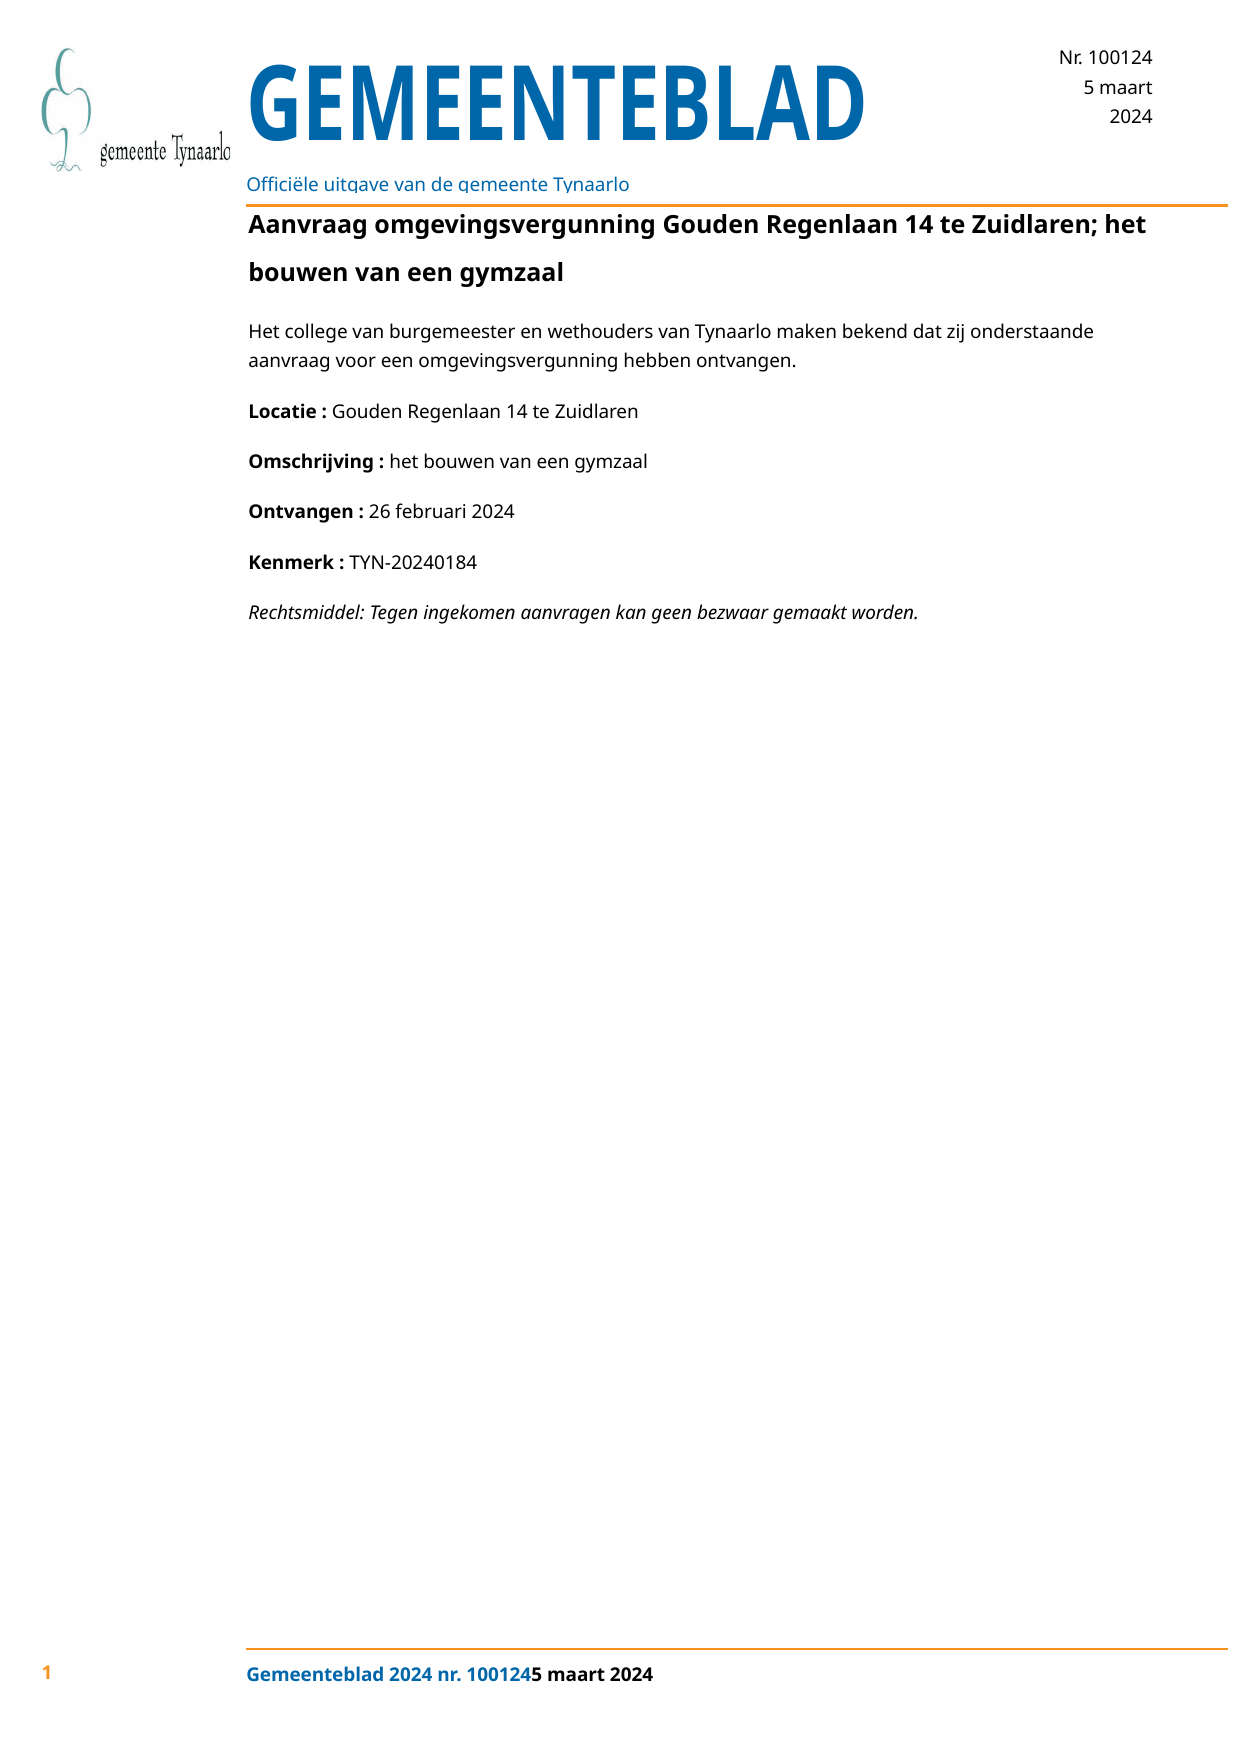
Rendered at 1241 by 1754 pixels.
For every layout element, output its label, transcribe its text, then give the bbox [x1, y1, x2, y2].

picture [41, 47, 231, 172]
text Kenmerk : TYN-20240184 [248, 549, 1152, 575]
text Het college van burgemeester en wethouders van Tynaarlo maken bekend dat zij onderstaande aanvraag voor een omgevingsvergunning hebben ontvangen. [248, 318, 1152, 373]
text Ontvangen : 26 februari 2024 [248, 499, 1152, 524]
text Omschrijving : het bouwen van een gymzaal [248, 448, 1152, 474]
text Locatie : Gouden Regenlaan 14 te Zuidlaren [248, 398, 1152, 424]
text Aanvraag omgevingsvergunning Gouden Regenlaan 14 te Zuidlaren; het bouwen van een gymzaal [248, 207, 1152, 288]
text Rechtsmiddel: Tegen ingekomen aanvragen kan geen bezwaar gemaakt worden. [248, 599, 1152, 625]
